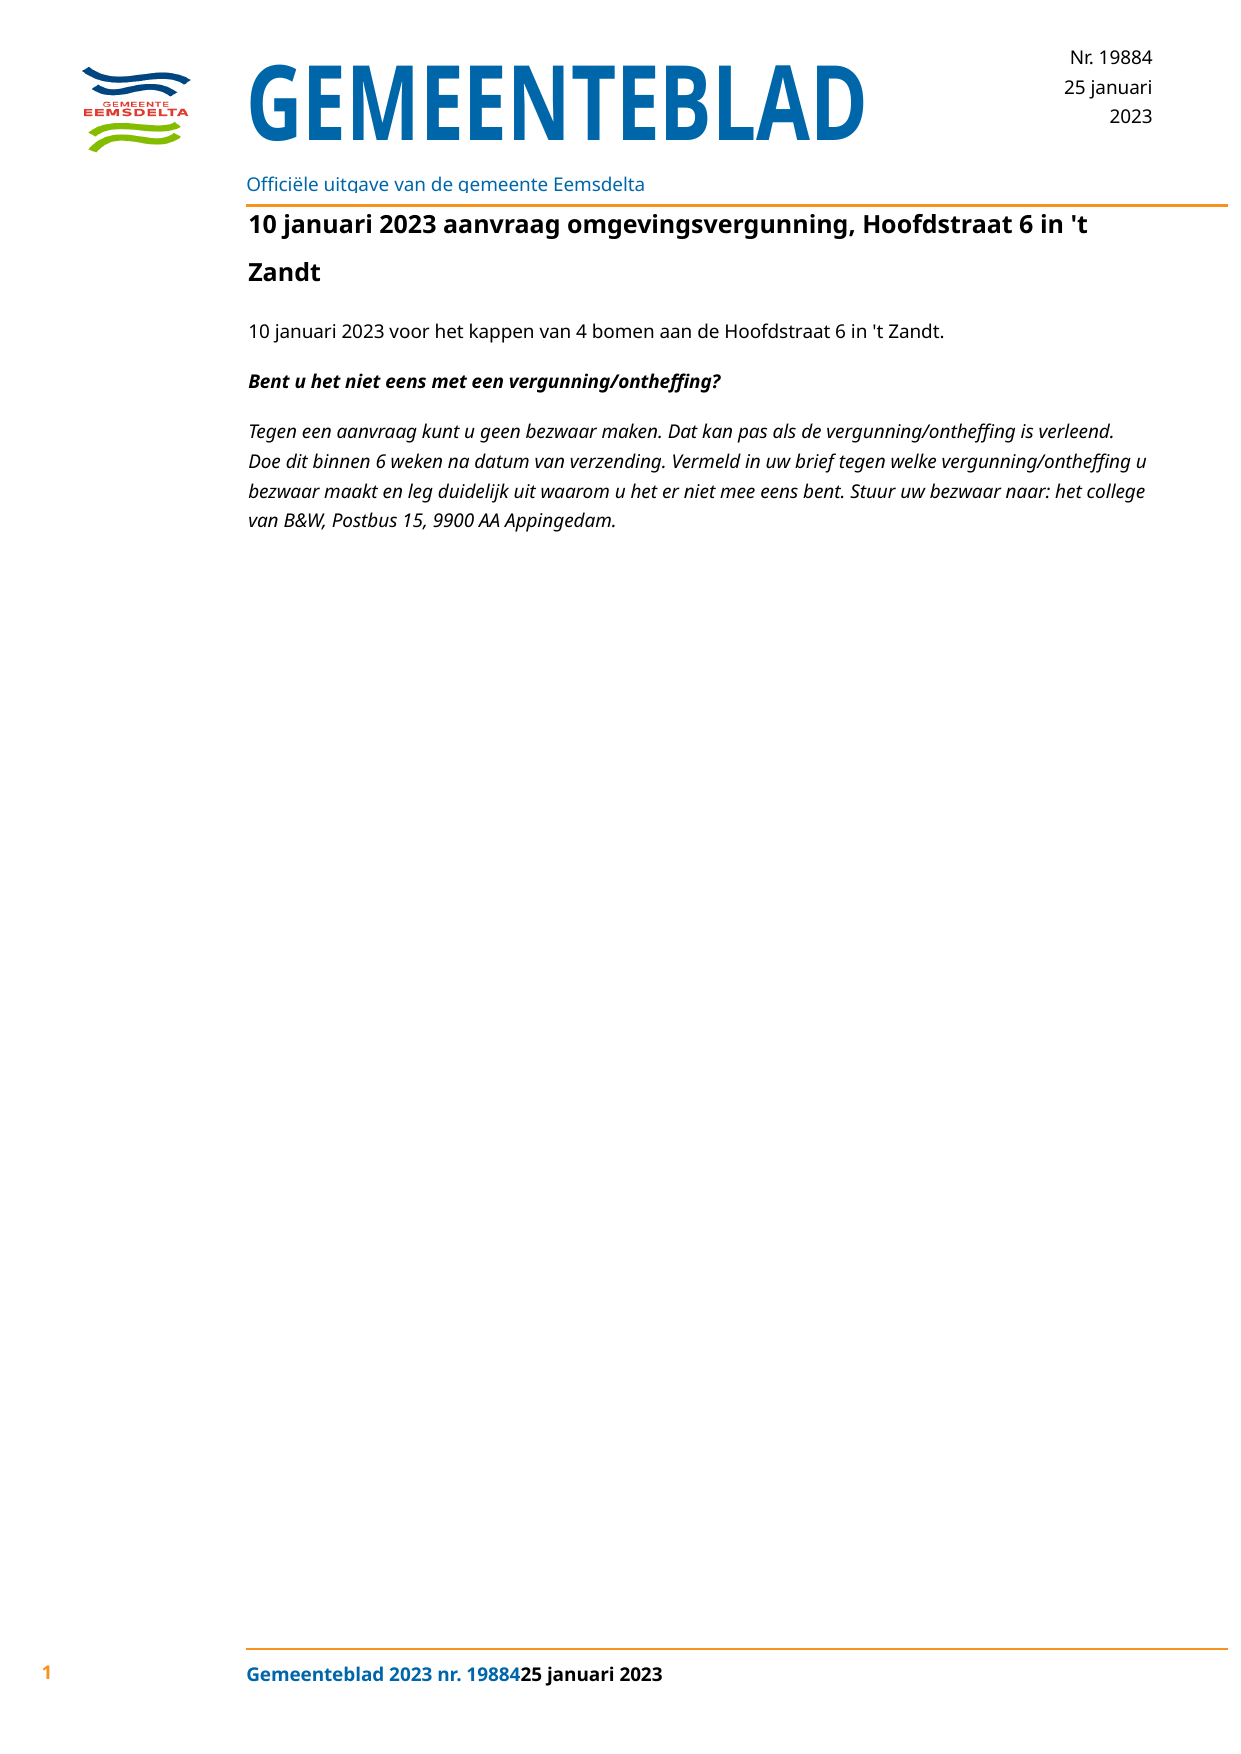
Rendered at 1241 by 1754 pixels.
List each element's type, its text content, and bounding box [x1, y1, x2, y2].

text 10 januari 2023 aanvraag omgevingsvergunning, Hoofdstraat 6 in 't Zandt [248, 207, 1152, 288]
text Tegen een aanvraag kunt u geen bezwaar maken. Dat kan pas als de vergunning/ontheffing is verleend. Doe dit binnen 6 weken na datum van verzending. Vermeld in uw brief tegen welke vergunning/ontheffing u bezwaar maakt en leg duidelijk uit waarom u het er niet mee eens bent. Stuur uw bezwaar naar: het college van B&W, Postbus 15, 9900 AA Appingedam. [248, 419, 1152, 533]
text Bent u het niet eens met een vergunning/ontheffing? [248, 368, 1152, 394]
picture [41, 47, 231, 172]
text 10 januari 2023 voor het kappen van 4 bomen aan de Hoofdstraat 6 in 't Zandt. [248, 318, 1152, 344]
